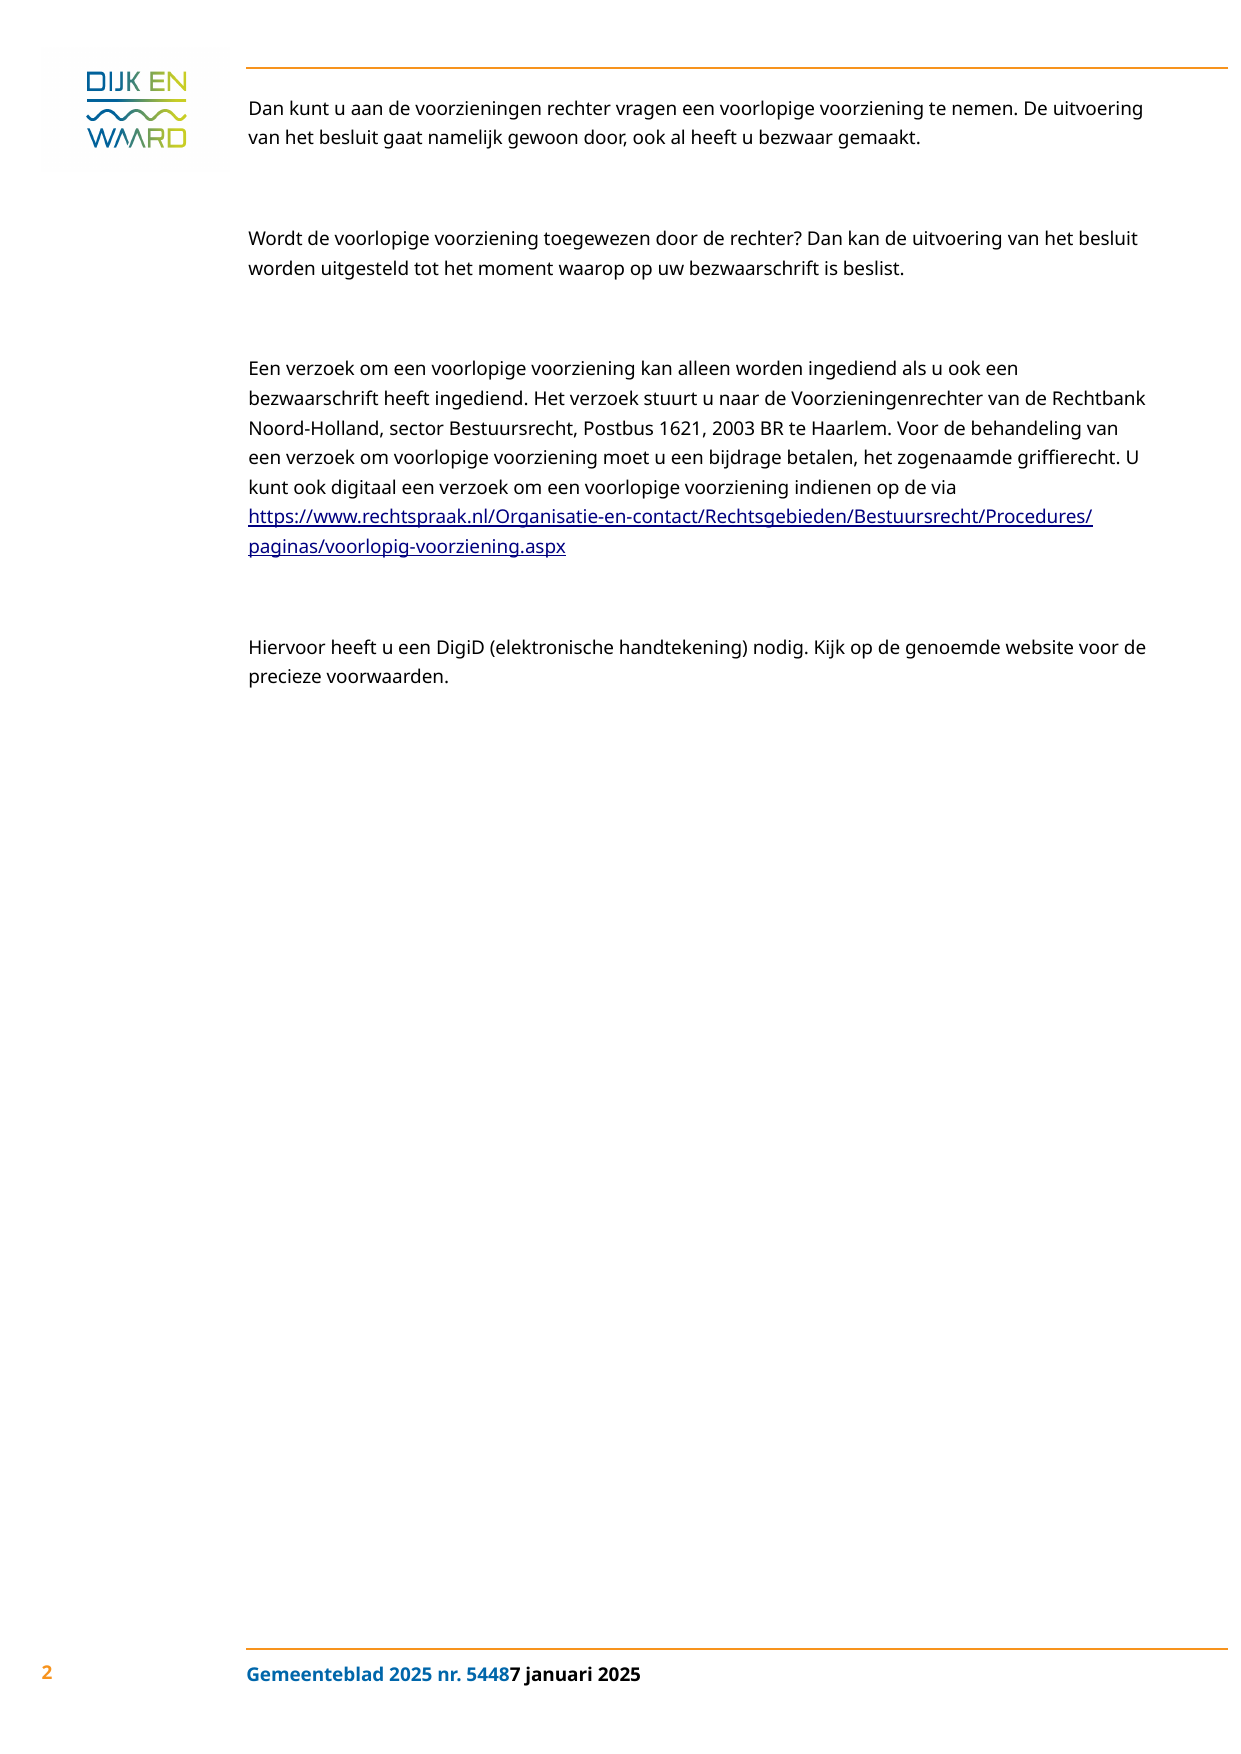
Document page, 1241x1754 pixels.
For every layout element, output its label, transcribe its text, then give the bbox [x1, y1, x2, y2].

picture [41, 47, 231, 172]
text Wordt de voorlopige voorziening toegewezen door de rechter? Dan kan de uitvoering van het besluit worden uitgesteld tot het moment waarop op uw bezwaarschrift is beslist. [248, 225, 1152, 281]
text Een verzoek om een voorlopige voorziening kan alleen worden ingediend als u ook een bezwaarschrift heeft ingediend. Het verzoek stuurt u naar de Voorzieningenrechter van de Rechtbank Noord-Holland, sector Bestuursrecht, Postbus 1621, 2003 BR te Haarlem. Voor de behandeling van een verzoek om voorlopige voorziening moet u een bijdrage betalen, het zogenaamde griffierecht. U kunt ook digitaal een verzoek om een voorlopige voorziening indienen op de via https://www.rechtspraak.nl/Organisatie-en-contact/Rechtsgebieden/Bestuursrecht/Procedures/paginas/voorlopig-voorziening.aspx [248, 356, 1152, 559]
text Hiervoor heeft u een DigiD (elektronische handtekening) nodig. Kijk op de genoemde website voor de precieze voorwaarden. [248, 634, 1152, 689]
text Dan kunt u aan de voorzieningen rechter vragen een voorlopige voorziening te nemen. De uitvoering van het besluit gaat namelijk gewoon door, ook al heeft u bezwaar gemaakt. [248, 95, 1152, 150]
